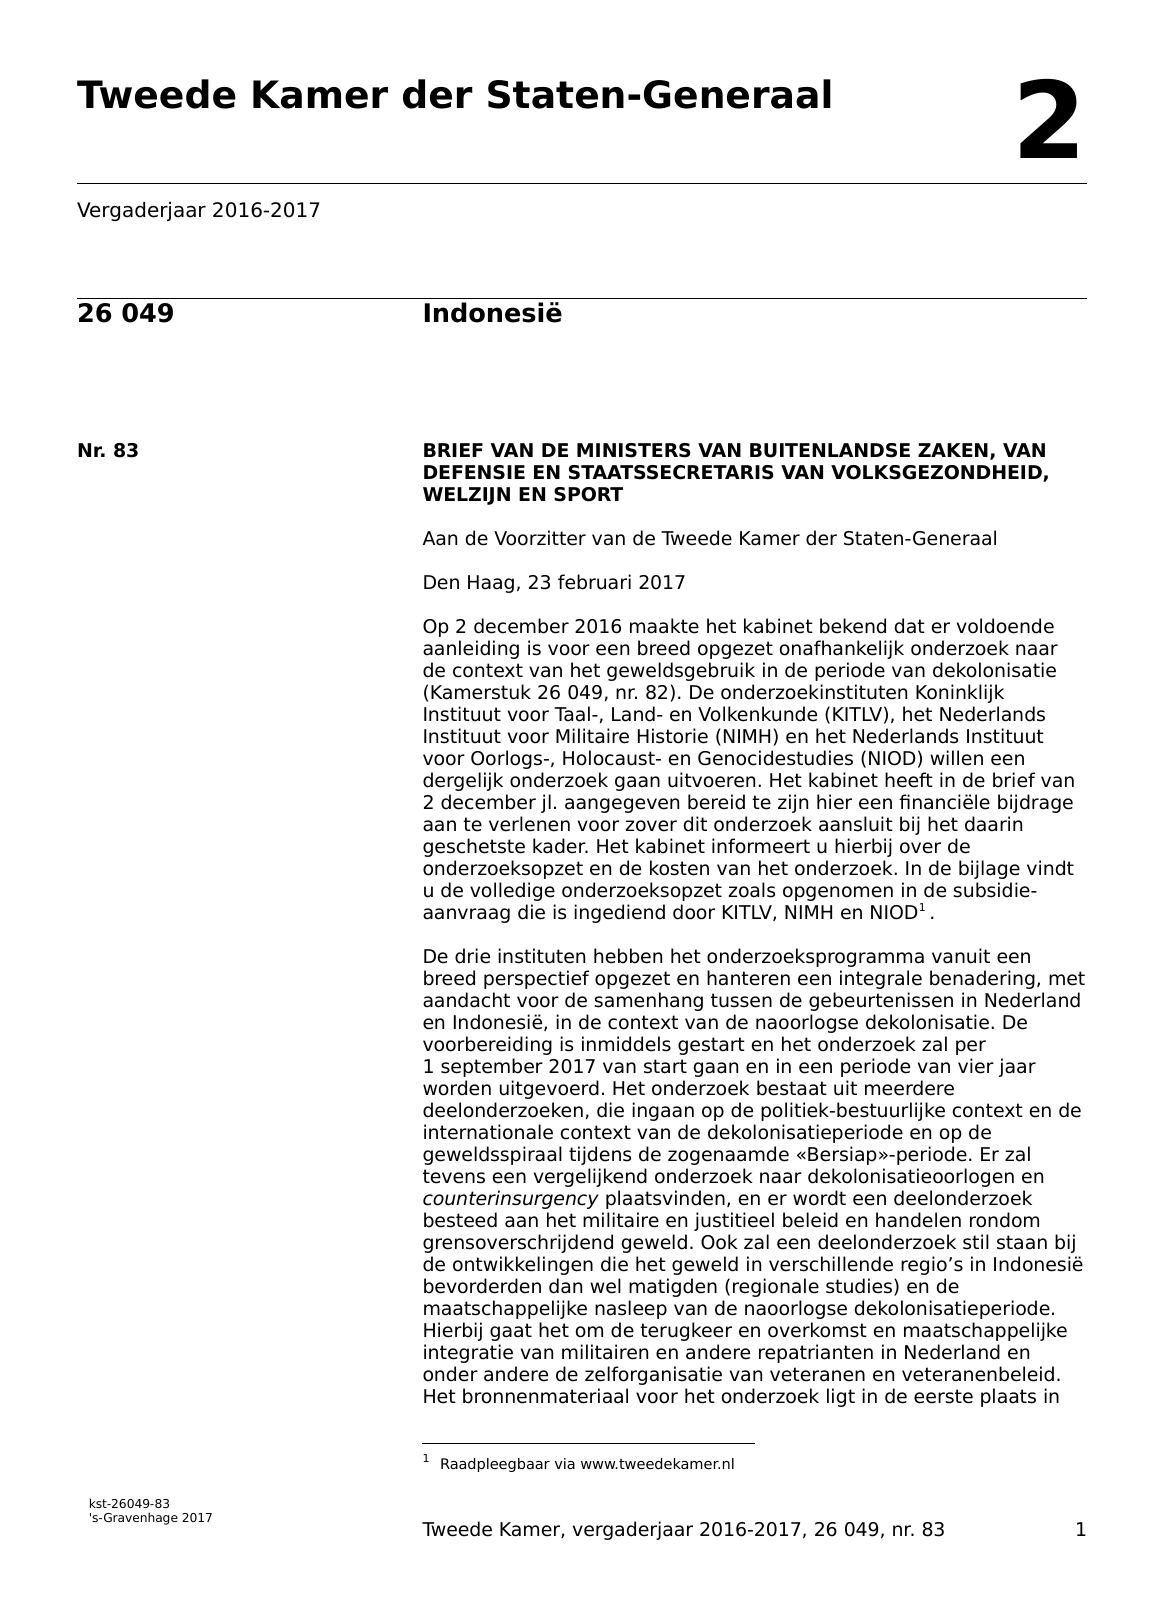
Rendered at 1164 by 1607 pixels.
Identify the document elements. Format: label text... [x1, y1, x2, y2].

text Raadpleegbaar via www.tweedekamer.nl [422, 1452, 1087, 1474]
subtitle 26 049 Indonesië [77, 299, 1087, 329]
text kst-26049-83 [88, 1497, 323, 1511]
text De drie instituten hebben het onderzoeksprogramma vanuit een breed perspectief opgezet en hanteren een integrale benadering, met aandacht voor de samenhang tussen de gebeurtenissen in Nederland en Indonesië, in de context van de naoorlogse dekolonisatie. De voorbereiding is inmiddels gestart en het onderzoek zal per 1 september 2017 van start gaan en in een periode van vier jaar worden uitgevoerd. Het onderzoek bestaat uit meerdere deelonderzoeken, die ingaan op de politiek-bestuurlijke context en de internationale context van de dekolonisatieperiode en op de geweldsspiraal tijdens de zogenaamde «Bersiap»-periode. Er zal tevens een vergelijkend onderzoek naar dekolonisatieoorlogen en counterinsurgency plaatsvinden, en er wordt een deelonderzoek besteed aan het militaire en justitieel beleid en handelen rondom grensoverschrijdend geweld. Ook zal een deelonderzoek stil staan bij de ontwikkelingen die het geweld in verschillende regio’s in Indonesië bevorderden dan wel matigden (regionale studies) en de maatschappelijke nasleep van de naoorlogse dekolonisatieperiode. Hierbij gaat het om de terugkeer en overkomst en maatschappelijke integratie van militairen en andere repatrianten in Nederland en onder andere de zelforganisatie van veteranen en veteranenbeleid. Het bronnenmateriaal voor het onderzoek ligt in de eerste plaats in [422, 946, 1087, 1408]
text Den Haag, 23 februari 2017 [422, 572, 1087, 594]
table_header Tweede Kamer der Staten-Generaal [77, 59, 886, 183]
table_cell Vergaderjaar 2016-2017 [77, 184, 1087, 298]
text Op 2 december 2016 maakte het kabinet bekend dat er voldoende aanleiding is voor een breed opgezet onafhankelijk onderzoek naar de context van het geweldsgebruik in de periode van dekolonisatie (Kamerstuk 26 049, nr. 82). De onderzoekinstituten Koninklijk Instituut voor Taal-, Land- en Volkenkunde (KITLV), het Nederlands Instituut voor Militaire Historie (NIMH) en het Nederlands Instituut voor Oorlogs-, Holocaust- en Genocidestudies (NIOD) willen een dergelijk onderzoek gaan uitvoeren. Het kabinet heeft in de brief van 2 december jl. aangegeven bereid te zijn hier een financiële bijdrage aan te verlenen voor zover dit onderzoek aansluit bij het daarin geschetste kader. Het kabinet informeert u hierbij over de onderzoeksopzet en de kosten van het onderzoek. In de bijlage vindt u de volledige onderzoeksopzet zoals opgenomen in de subsidie-aanvraag die is ingediend door KITLV, NIMH en NIOD. [422, 616, 1087, 924]
text Aan de Voorzitter van de Tweede Kamer der Staten-Generaal [422, 528, 1087, 550]
subtitle Nr. 83 BRIEF VAN DE MINISTERS VAN BUITENLANDSE ZAKEN, VAN DEFENSIE EN STAATSSECRETARIS VAN VOLKSGEZONDHEID, WELZIJN EN SPORT [77, 440, 1087, 506]
table_header 2 [886, 59, 1087, 183]
text 's-Gravenhage 2017 [88, 1511, 323, 1525]
